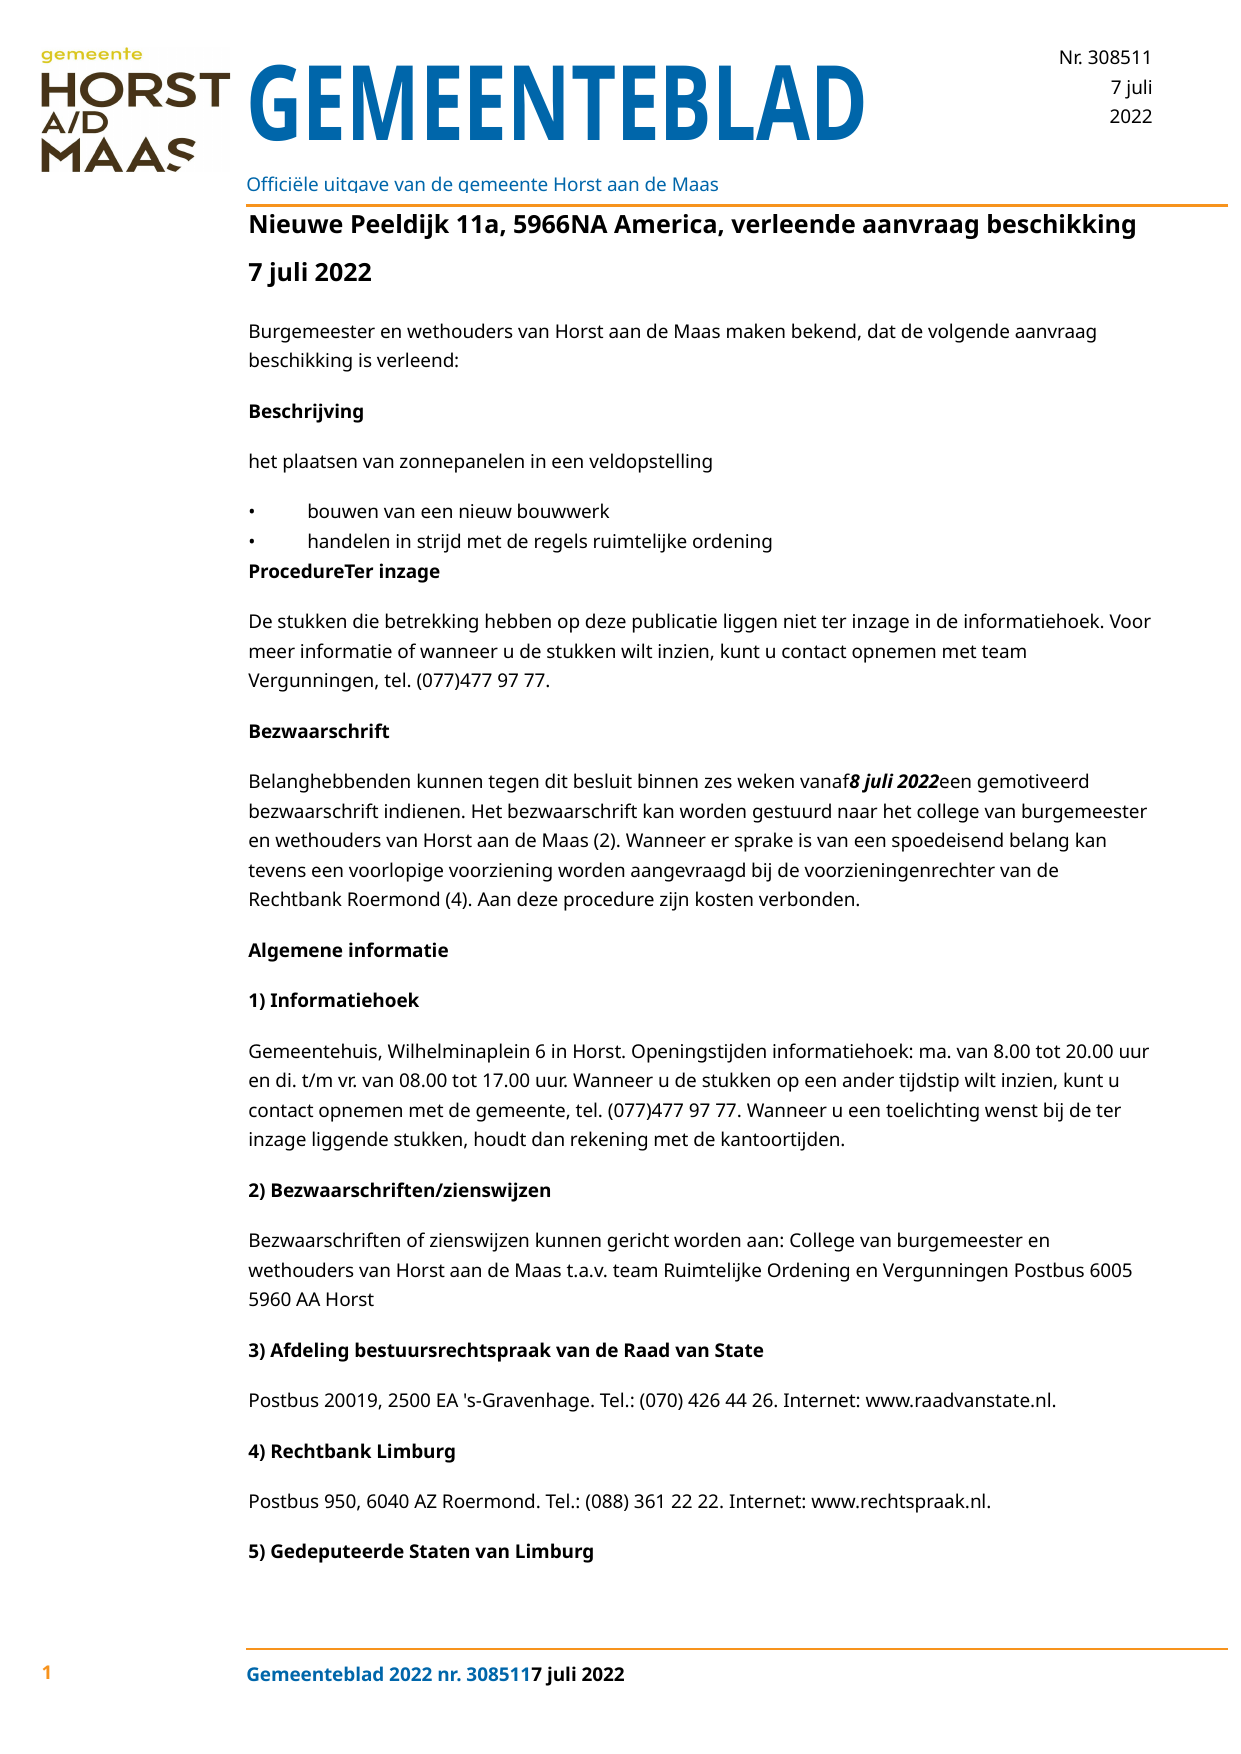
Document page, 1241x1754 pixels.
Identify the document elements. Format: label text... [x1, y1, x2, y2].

text 1) Informatiehoek [248, 987, 1152, 1013]
text Burgemeester en wethouders van Horst aan de Maas maken bekend, dat de volgende aanvraag beschikking is verleend: [248, 318, 1152, 373]
text ProcedureTer inzage [248, 558, 1152, 584]
text Postbus 20019, 2500 EA 's-Gravenhage. Tel.: (070) 426 44 26. Internet: www.raadvanstate.nl. [248, 1387, 1152, 1413]
text het plaatsen van zonnepanelen in een veldopstelling [248, 448, 1152, 474]
text 4) Rechtbank Limburg [248, 1438, 1152, 1464]
text De stukken die betrekking hebben op deze publicatie liggen niet ter inzage in de informatiehoek. Voor meer informatie of wanneer u de stukken wilt inzien, kunt u contact opnemen met team Vergunningen, tel. (077)477 97 77. [248, 608, 1152, 693]
text 5) Gedeputeerde Staten van Limburg [248, 1539, 1152, 1564]
text Belanghebbenden kunnen tegen dit besluit binnen zes weken vanaf8 juli 2022een gemotiveerd bezwaarschrift indienen. Het bezwaarschrift kan worden gestuurd naar het college van burgemeester en wethouders van Horst aan de Maas (2). Wanneer er sprake is van een spoedeisend belang kan tevens een voorlopige voorziening worden aangevraagd bij de voorzieningenrechter van de Rechtbank Roermond (4). Aan deze procedure zijn kosten verbonden. [248, 768, 1152, 912]
text Gemeentehuis, Wilhelminaplein 6 in Horst. Openingstijden informatiehoek: ma. van 8.00 tot 20.00 uur en di. t/m vr. van 08.00 tot 17.00 uur. Wanneer u de stukken op een ander tijdstip wilt inzien, kunt u contact opnemen met de gemeente, tel. (077)477 97 77. Wanneer u een toelichting wenst bij de ter inzage liggende stukken, houdt dan rekening met de kantoortijden. [248, 1038, 1152, 1152]
text 3) Afdeling bestuursrechtspraak van de Raad van State [248, 1337, 1152, 1363]
text Beschrijving [248, 398, 1152, 424]
text Algemene informatie [248, 937, 1152, 963]
text Nieuwe Peeldijk 11a, 5966NA America, verleende aanvraag beschikking 7 juli 2022 [248, 207, 1152, 288]
text Bezwaarschrift [248, 718, 1152, 744]
picture [41, 47, 231, 172]
list bouwen van een nieuw bouwwerk [248, 499, 1152, 524]
text Bezwaarschriften of zienswijzen kunnen gericht worden aan: College van burgemeester en wethouders van Horst aan de Maas t.a.v. team Ruimtelijke Ordening en Vergunningen Postbus 6005 5960 AA Horst [248, 1227, 1152, 1312]
list handelen in strijd met de regels ruimtelijke ordening [248, 528, 1152, 554]
text Postbus 950, 6040 AZ Roermond. Tel.: (088) 361 22 22. Internet: www.rechtspraak.nl. [248, 1488, 1152, 1514]
text 2) Bezwaarschriften/zienswijzen [248, 1177, 1152, 1203]
